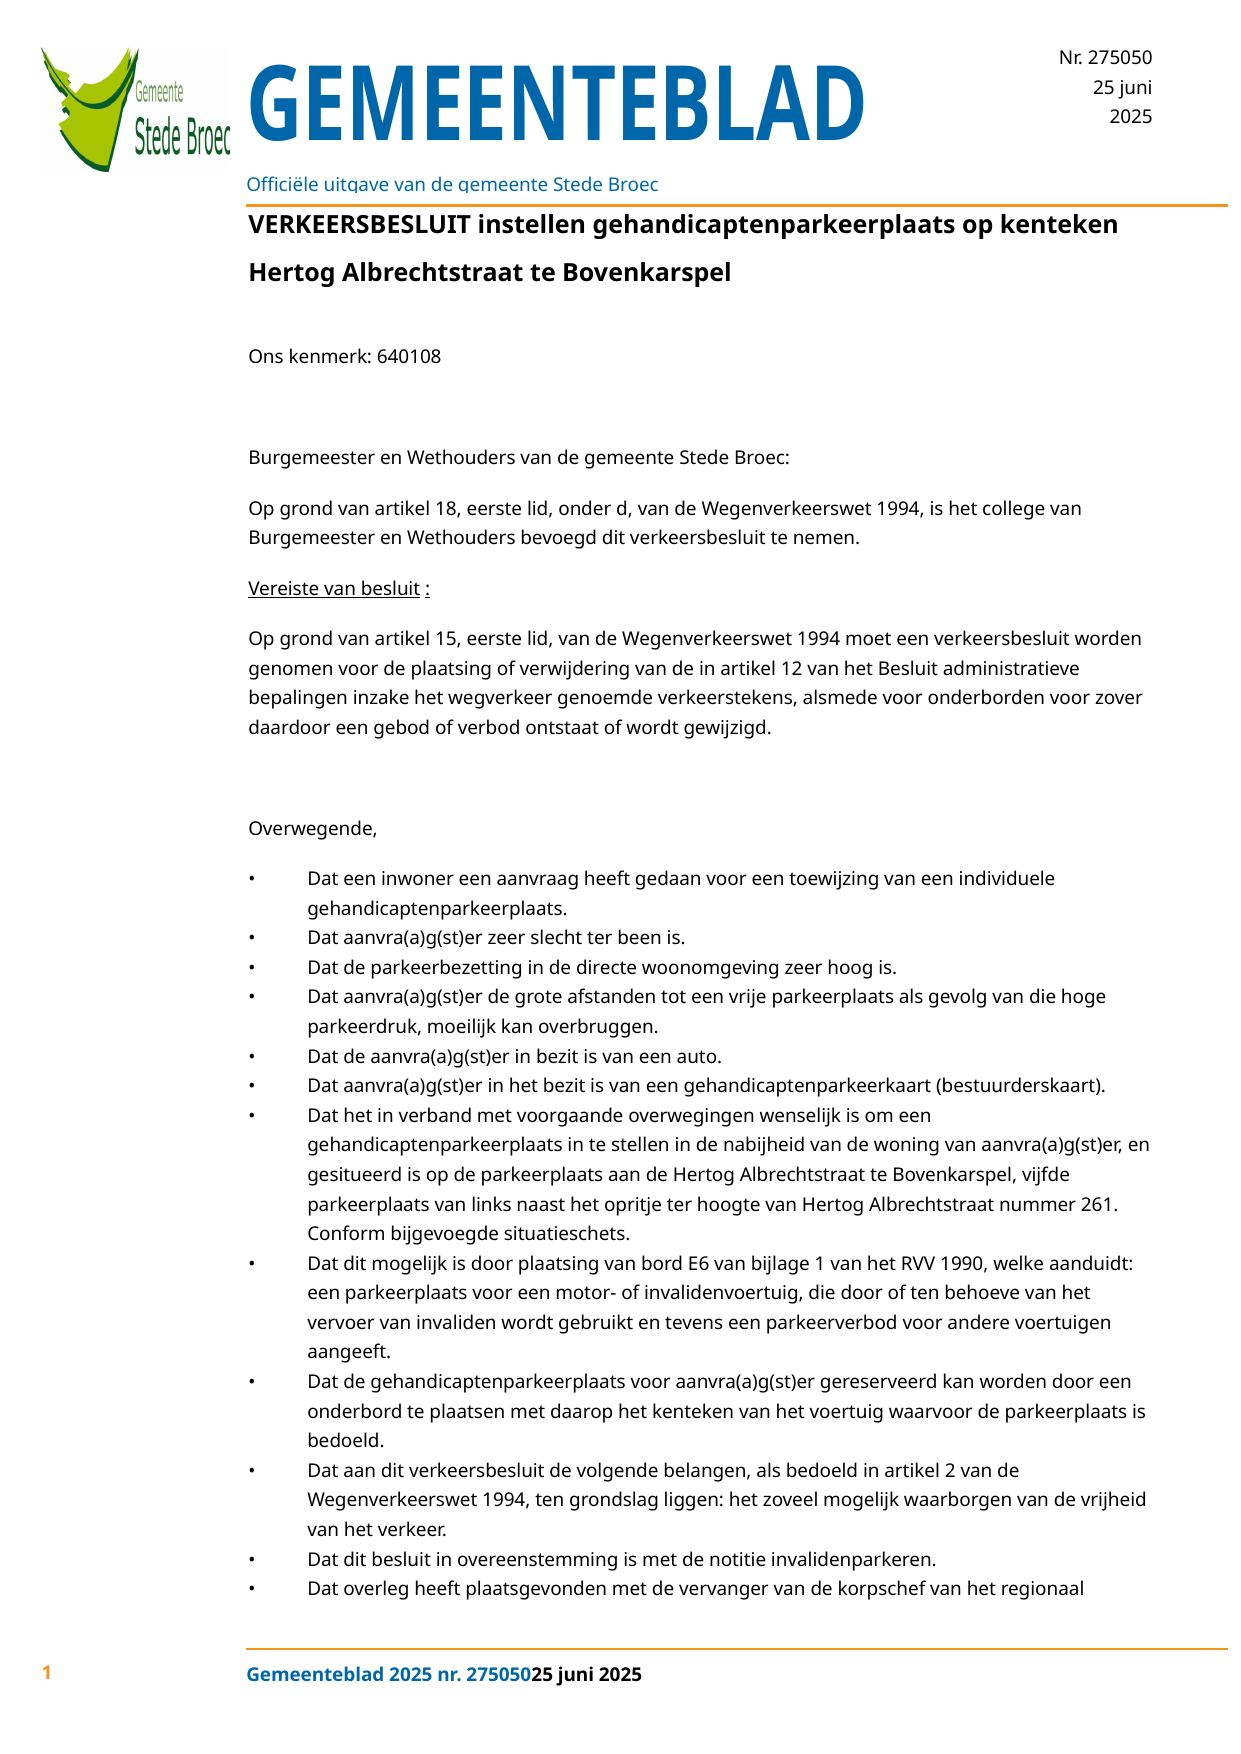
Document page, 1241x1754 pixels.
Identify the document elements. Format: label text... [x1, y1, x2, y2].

text Overwegende, [248, 815, 1152, 841]
list Dat aanvra(a)g(st)er zeer slecht ter been is. [248, 924, 1152, 950]
text Vereiste van besluit : [248, 575, 1152, 601]
list Dat aanvra(a)g(st)er in het bezit is van een gehandicaptenparkeerkaart (bestuurderskaart). [248, 1072, 1152, 1098]
text Burgemeester en Wethouders van de gemeente Stede Broec: [248, 444, 1152, 470]
list Dat dit besluit in overeenstemming is met de notitie invalidenparkeren. [248, 1546, 1152, 1571]
text Op grond van artikel 18, eerste lid, onder d, van de Wegenverkeerswet 1994, is het college van Burgemeester en Wethouders bevoegd dit verkeersbesluit te nemen. [248, 495, 1152, 550]
list Dat de gehandicaptenparkeerplaats voor aanvra(a)g(st)er gereserveerd kan worden door een onderbord te plaatsen met daarop het kenteken van het voertuig waarvoor de parkeerplaats is bedoeld. [248, 1368, 1152, 1453]
text VERKEERSBESLUIT instellen gehandicaptenparkeerplaats op kenteken Hertog Albrechtstraat te Bovenkarspel [248, 207, 1152, 288]
list Dat de parkeerbezetting in de directe woonomgeving zeer hoog is. [248, 954, 1152, 980]
list Dat een inwoner een aanvraag heeft gedaan voor een toewijzing van een individuele gehandicaptenparkeerplaats. [248, 865, 1152, 921]
list Dat aanvra(a)g(st)er de grote afstanden tot een vrije parkeerplaats als gevolg van die hoge parkeerdruk, moeilijk kan overbruggen. [248, 984, 1152, 1039]
list Dat overleg heeft plaatsgevonden met de vervanger van de korpschef van het regionaal [248, 1575, 1152, 1601]
list Dat de aanvra(a)g(st)er in bezit is van een auto. [248, 1043, 1152, 1068]
text Ons kenmerk: 640108 [248, 344, 1152, 369]
picture [41, 47, 231, 172]
list Dat aan dit verkeersbesluit de volgende belangen, als bedoeld in artikel 2 van de Wegenverkeerswet 1994, ten grondslag liggen: het zoveel mogelijk waarborgen van de vrijheid van het verkeer. [248, 1457, 1152, 1542]
text Op grond van artikel 15, eerste lid, van de Wegenverkeerswet 1994 moet een verkeersbesluit worden genomen voor de plaatsing of verwijdering van de in artikel 12 van het Besluit administratieve bepalingen inzake het wegverkeer genoemde verkeerstekens, alsmede voor onderborden voor zover daardoor een gebod of verbod ontstaat of wordt gewijzigd. [248, 625, 1152, 740]
list Dat dit mogelijk is door plaatsing van bord E6 van bijlage 1 van het RVV 1990, welke aanduidt: een parkeerplaats voor een motor- of invalidenvoertuig, die door of ten behoeve van het vervoer van invaliden wordt gebruikt en tevens een parkeerverbod voor andere voertuigen aangeeft. [248, 1250, 1152, 1364]
list Dat het in verband met voorgaande overwegingen wenselijk is om een gehandicaptenparkeerplaats in te stellen in de nabijheid van de woning van aanvra(a)g(st)er, en gesitueerd is op de parkeerplaats aan de Hertog Albrechtstraat te Bovenkarspel, vijfde parkeerplaats van links naast het opritje ter hoogte van Hertog Albrechtstraat nummer 261. Conform bijgevoegde situatieschets. [248, 1102, 1152, 1246]
